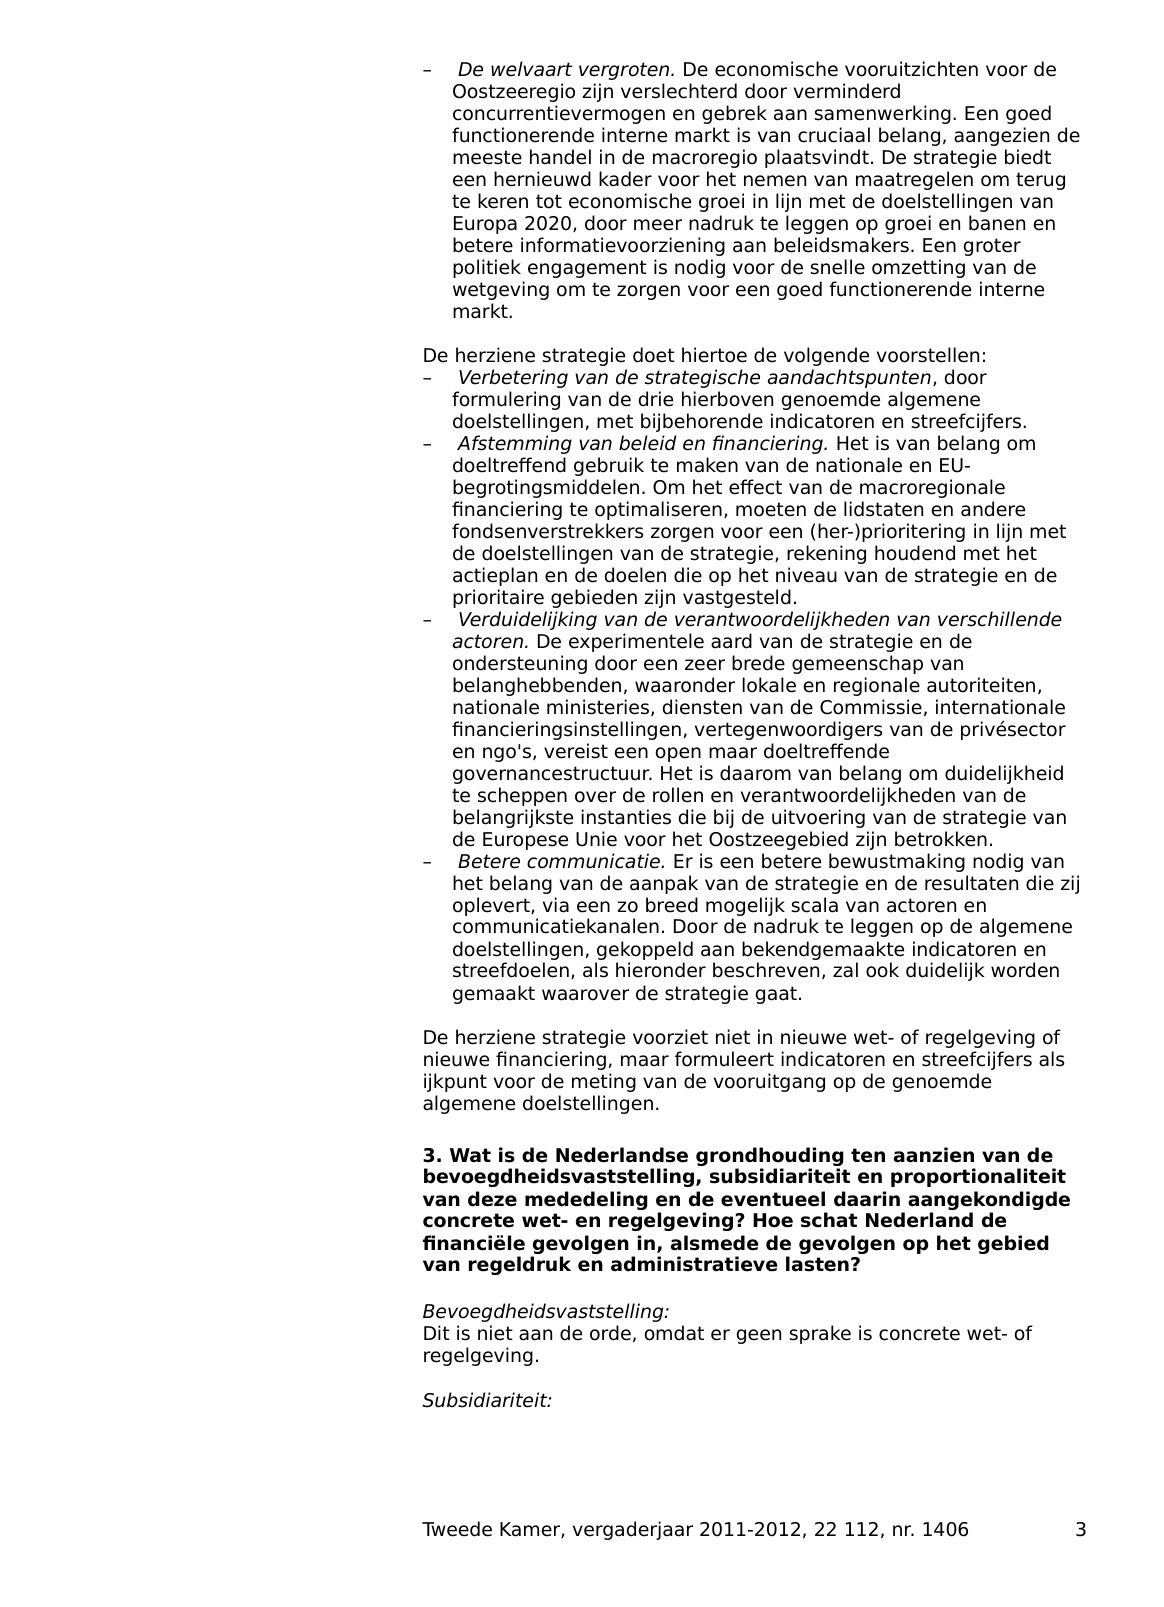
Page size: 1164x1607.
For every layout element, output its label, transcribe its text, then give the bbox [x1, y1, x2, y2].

text – Verduidelijking van de verantwoordelijkheden van verschillende actoren. De experimentele aard van de strategie en de ondersteuning door een zeer brede gemeenschap van belanghebbenden, waaronder lokale en regionale autoriteiten, nationale ministeries, diensten van de Commissie, internationale financieringsinstellingen, vertegenwoordigers van de privésector en ngo's, vereist een open maar doeltreffende governancestructuur. Het is daarom van belang om duidelijkheid te scheppen over de rollen en verantwoordelijkheden van de belangrijkste instanties die bij de uitvoering van de strategie van de Europese Unie voor het Oostzeegebied zijn betrokken. [422, 609, 1087, 851]
text De herziene strategie doet hiertoe de volgende voorstellen: [422, 345, 1087, 367]
text – Afstemming van beleid en financiering. Het is van belang om doeltreffend gebruik te maken van de nationale en EU-begrotingsmiddelen. Om het effect van de macroregionale financiering te optimaliseren, moeten de lidstaten en andere fondsenverstrekkers zorgen voor een (her-)prioritering in lijn met de doelstellingen van de strategie, rekening houdend met het actieplan en de doelen die op het niveau van de strategie en de prioritaire gebieden zijn vastgesteld. [422, 433, 1087, 609]
subtitle 3. Wat is de Nederlandse grondhouding ten aanzien van de bevoegdheidsvaststelling, subsidiariteit en proportionaliteit van deze mededeling en de eventueel daarin aangekondigde concrete wet- en regelgeving? Hoe schat Nederland de financiële gevolgen in, alsmede de gevolgen op het gebied van regeldruk en administratieve lasten? [422, 1144, 1087, 1276]
text – Verbetering van de strategische aandachtspunten, door formulering van de drie hierboven genoemde algemene doelstellingen, met bijbehorende indicatoren en streefcijfers. [422, 367, 1087, 433]
text Subsidiariteit: [422, 1389, 1087, 1411]
text Dit is niet aan de orde, omdat er geen sprake is concrete wet- of regelgeving. [422, 1323, 1087, 1367]
text – De welvaart vergroten. De economische vooruitzichten voor de Oostzeeregio zijn verslechterd door verminderd concurrentievermogen en gebrek aan samenwerking. Een goed functionerende interne markt is van cruciaal belang, aangezien de meeste handel in de macroregio plaatsvindt. De strategie biedt een hernieuwd kader voor het nemen van maatregelen om terug te keren tot economische groei in lijn met de doelstellingen van Europa 2020, door meer nadruk te leggen op groei en banen en betere informatievoorziening aan beleidsmakers. Een groter politiek engagement is nodig voor de snelle omzetting van de wetgeving om te zorgen voor een goed functionerende interne markt. [422, 59, 1087, 323]
text Bevoegdheidsvaststelling: [422, 1301, 1087, 1323]
text – Betere communicatie. Er is een betere bewustmaking nodig van het belang van de aanpak van de strategie en de resultaten die zij oplevert, via een zo breed mogelijk scala van actoren en communicatiekanalen. Door de nadruk te leggen op de algemene doelstellingen, gekoppeld aan bekendgemaakte indicatoren en streefdoelen, als hieronder beschreven, zal ook duidelijk worden gemaakt waarover de strategie gaat. [422, 851, 1087, 1004]
text De herziene strategie voorziet niet in nieuwe wet- of regelgeving of nieuwe financiering, maar formuleert indicatoren en streefcijfers als ijkpunt voor de meting van de vooruitgang op de genoemde algemene doelstellingen. [422, 1027, 1087, 1114]
